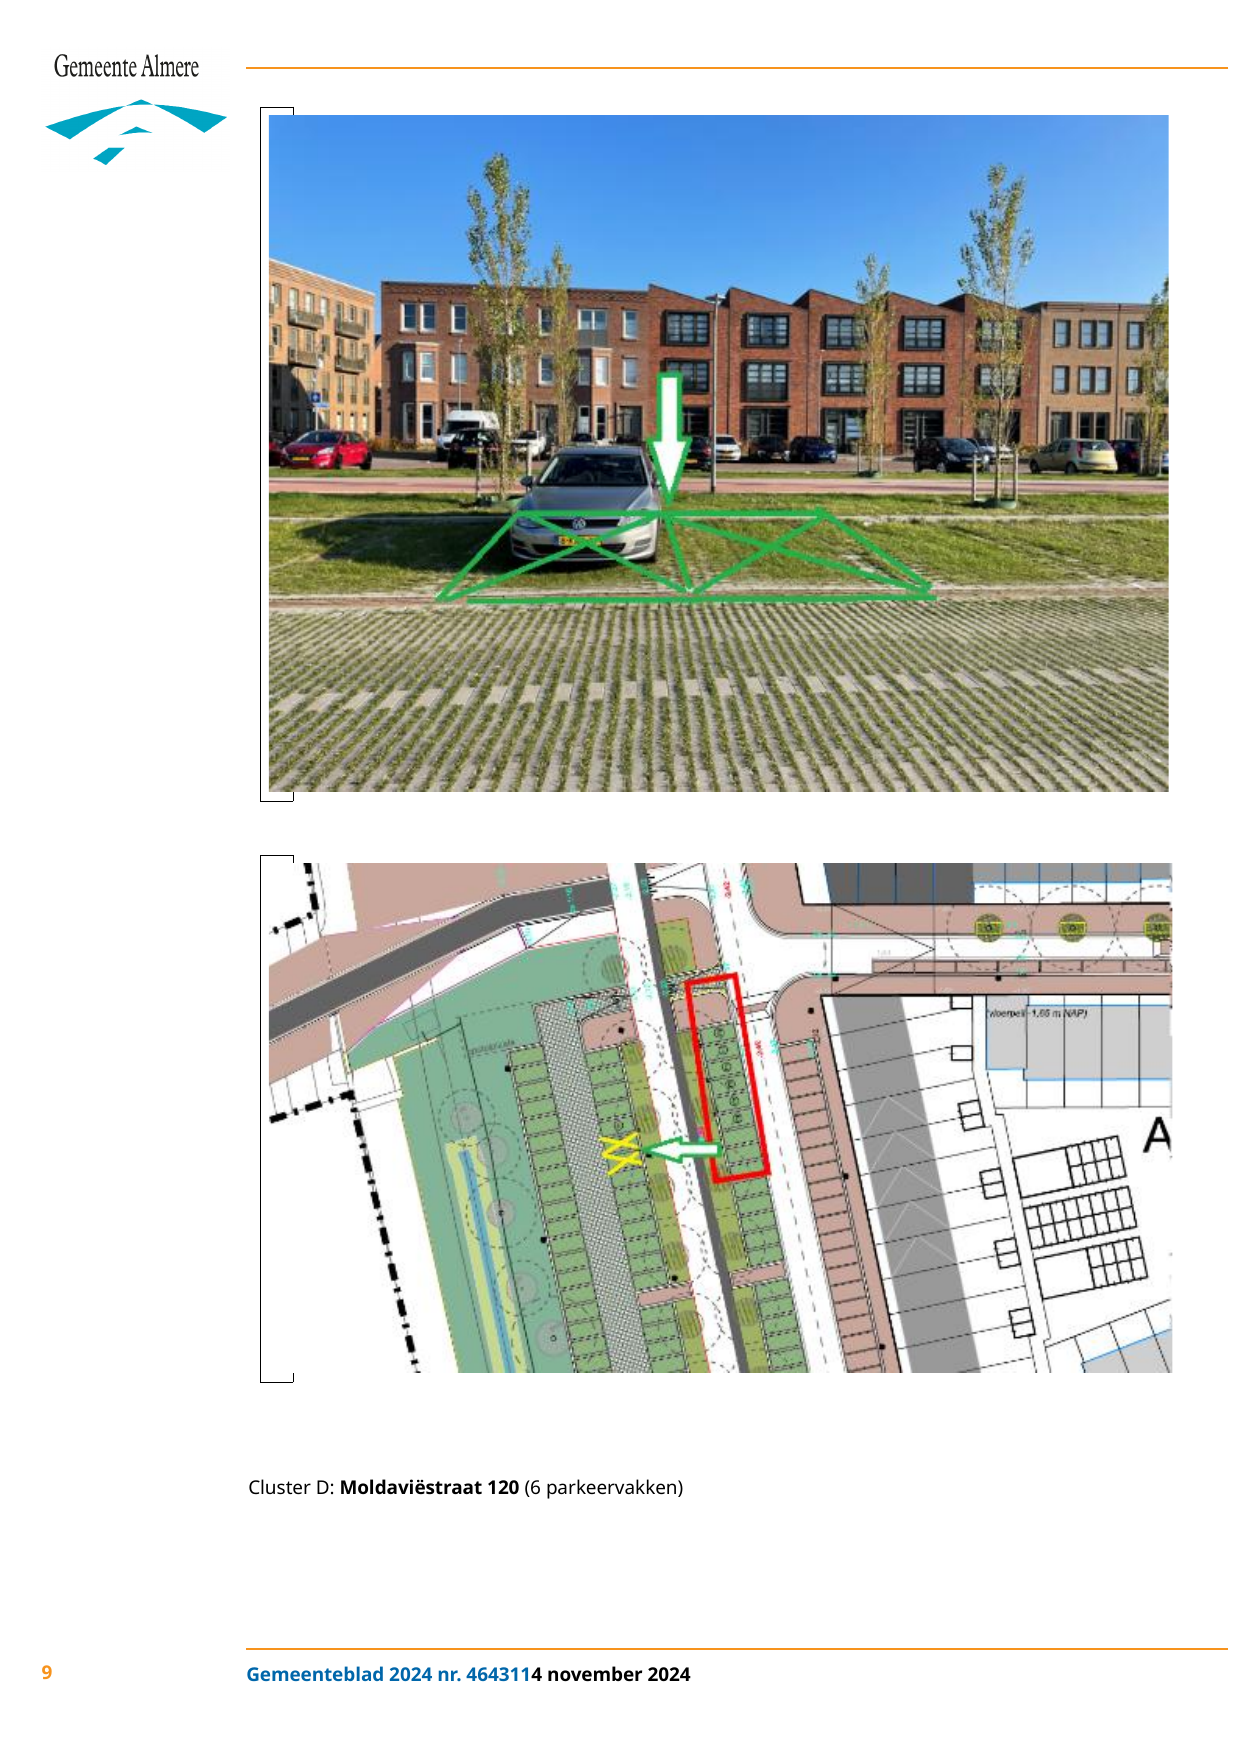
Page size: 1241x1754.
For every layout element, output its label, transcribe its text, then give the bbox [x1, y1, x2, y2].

picture [268, 115, 1169, 792]
picture [41, 47, 231, 172]
text Cluster D: Moldaviëstraat 120 (6 parkeervakken) [248, 1474, 1152, 1500]
picture [268, 863, 1173, 1373]
